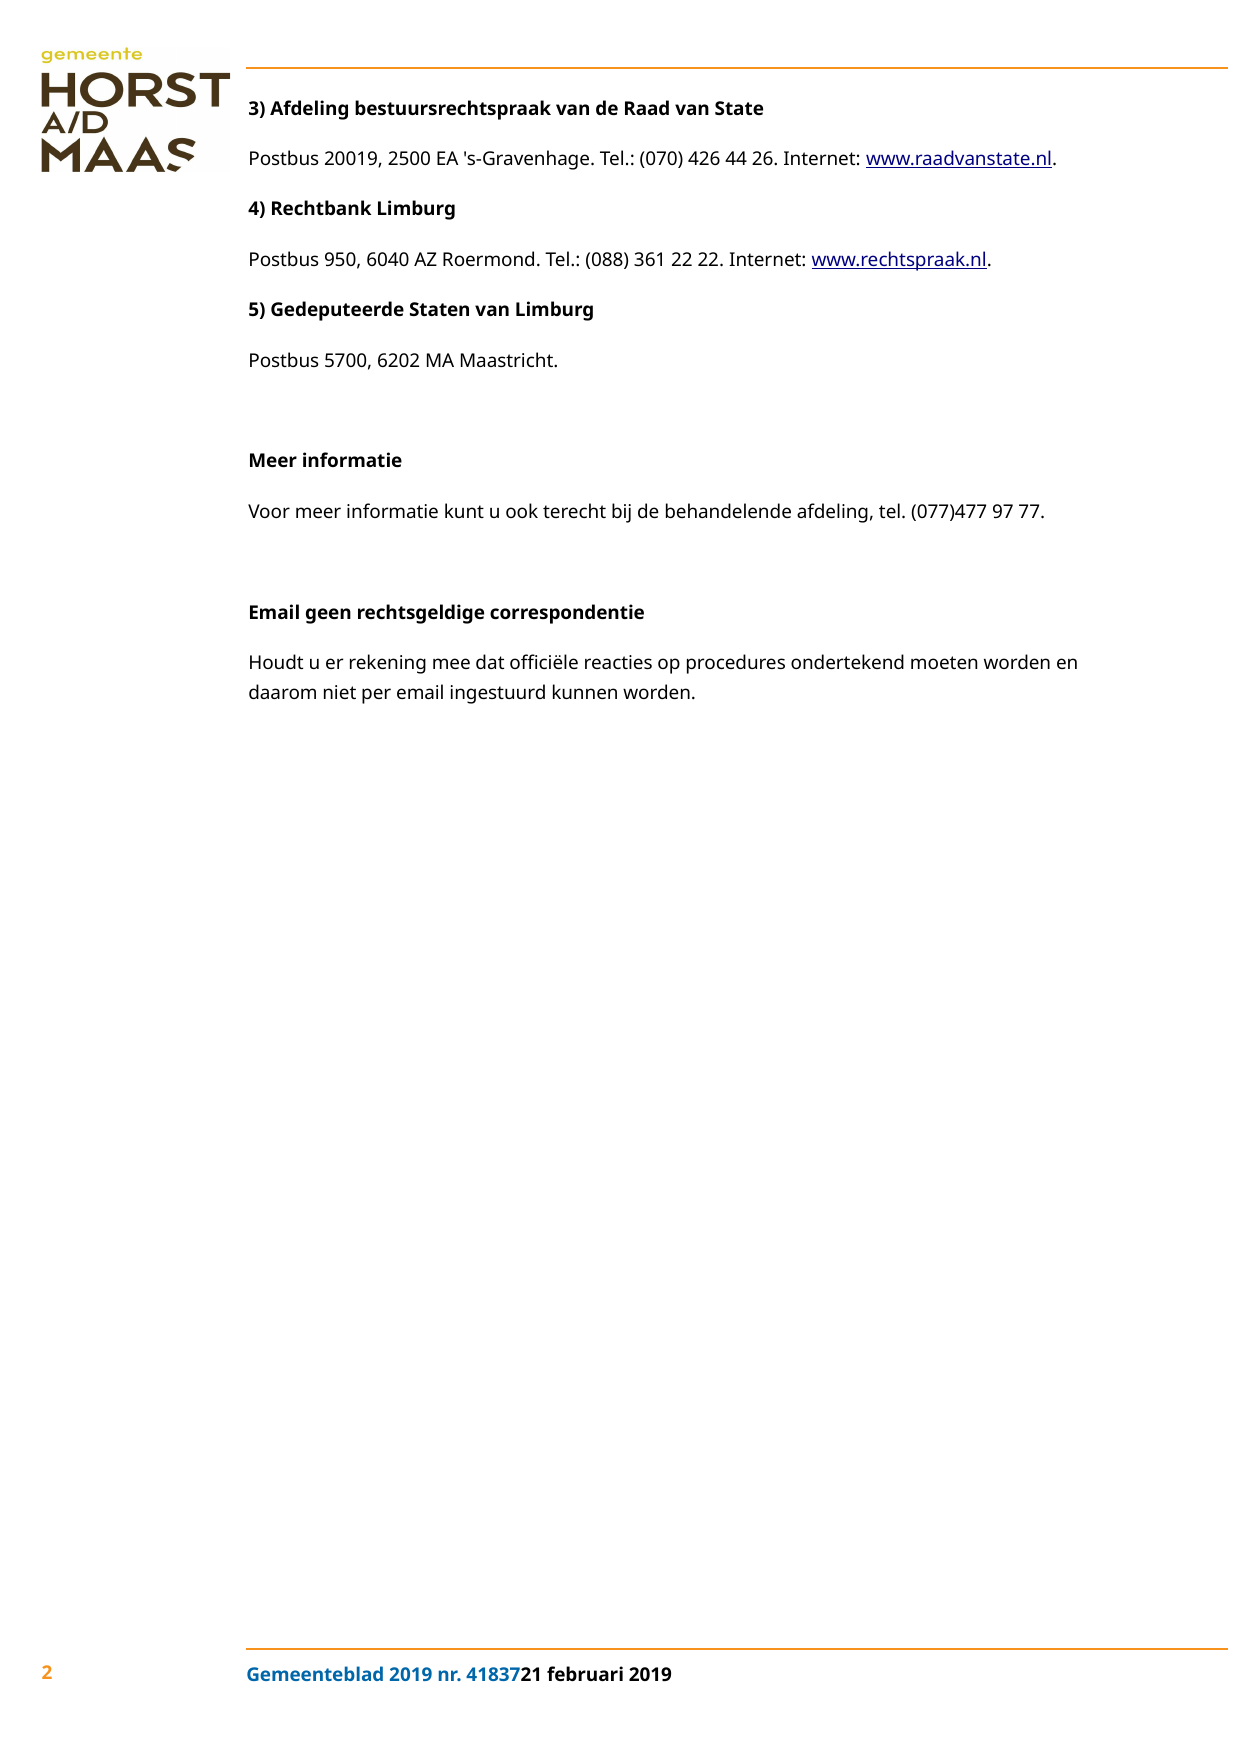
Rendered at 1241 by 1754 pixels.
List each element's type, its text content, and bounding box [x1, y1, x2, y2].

text 3) Afdeling bestuursrechtspraak van de Raad van State [248, 95, 1152, 121]
text Houdt u er rekening mee dat officiële reacties op procedures ondertekend moeten worden en daarom niet per email ingestuurd kunnen worden. [248, 649, 1152, 705]
text Meer informatie [248, 448, 1152, 473]
picture [41, 47, 231, 172]
text Postbus 5700, 6202 MA Maastricht. [248, 347, 1152, 373]
text 5) Gedeputeerde Staten van Limburg [248, 296, 1152, 322]
text Email geen rechtsgeldige correspondentie [248, 599, 1152, 625]
text 4) Rechtbank Limburg [248, 196, 1152, 221]
text Voor meer informatie kunt u ook terecht bij de behandelende afdeling, tel. (077)477 97 77. [248, 498, 1152, 524]
text Postbus 20019, 2500 EA 's-Gravenhage. Tel.: (070) 426 44 26. Internet: www.raadvanstate.nl. [248, 145, 1152, 171]
text Postbus 950, 6040 AZ Roermond. Tel.: (088) 361 22 22. Internet: www.rechtspraak.nl. [248, 246, 1152, 272]
